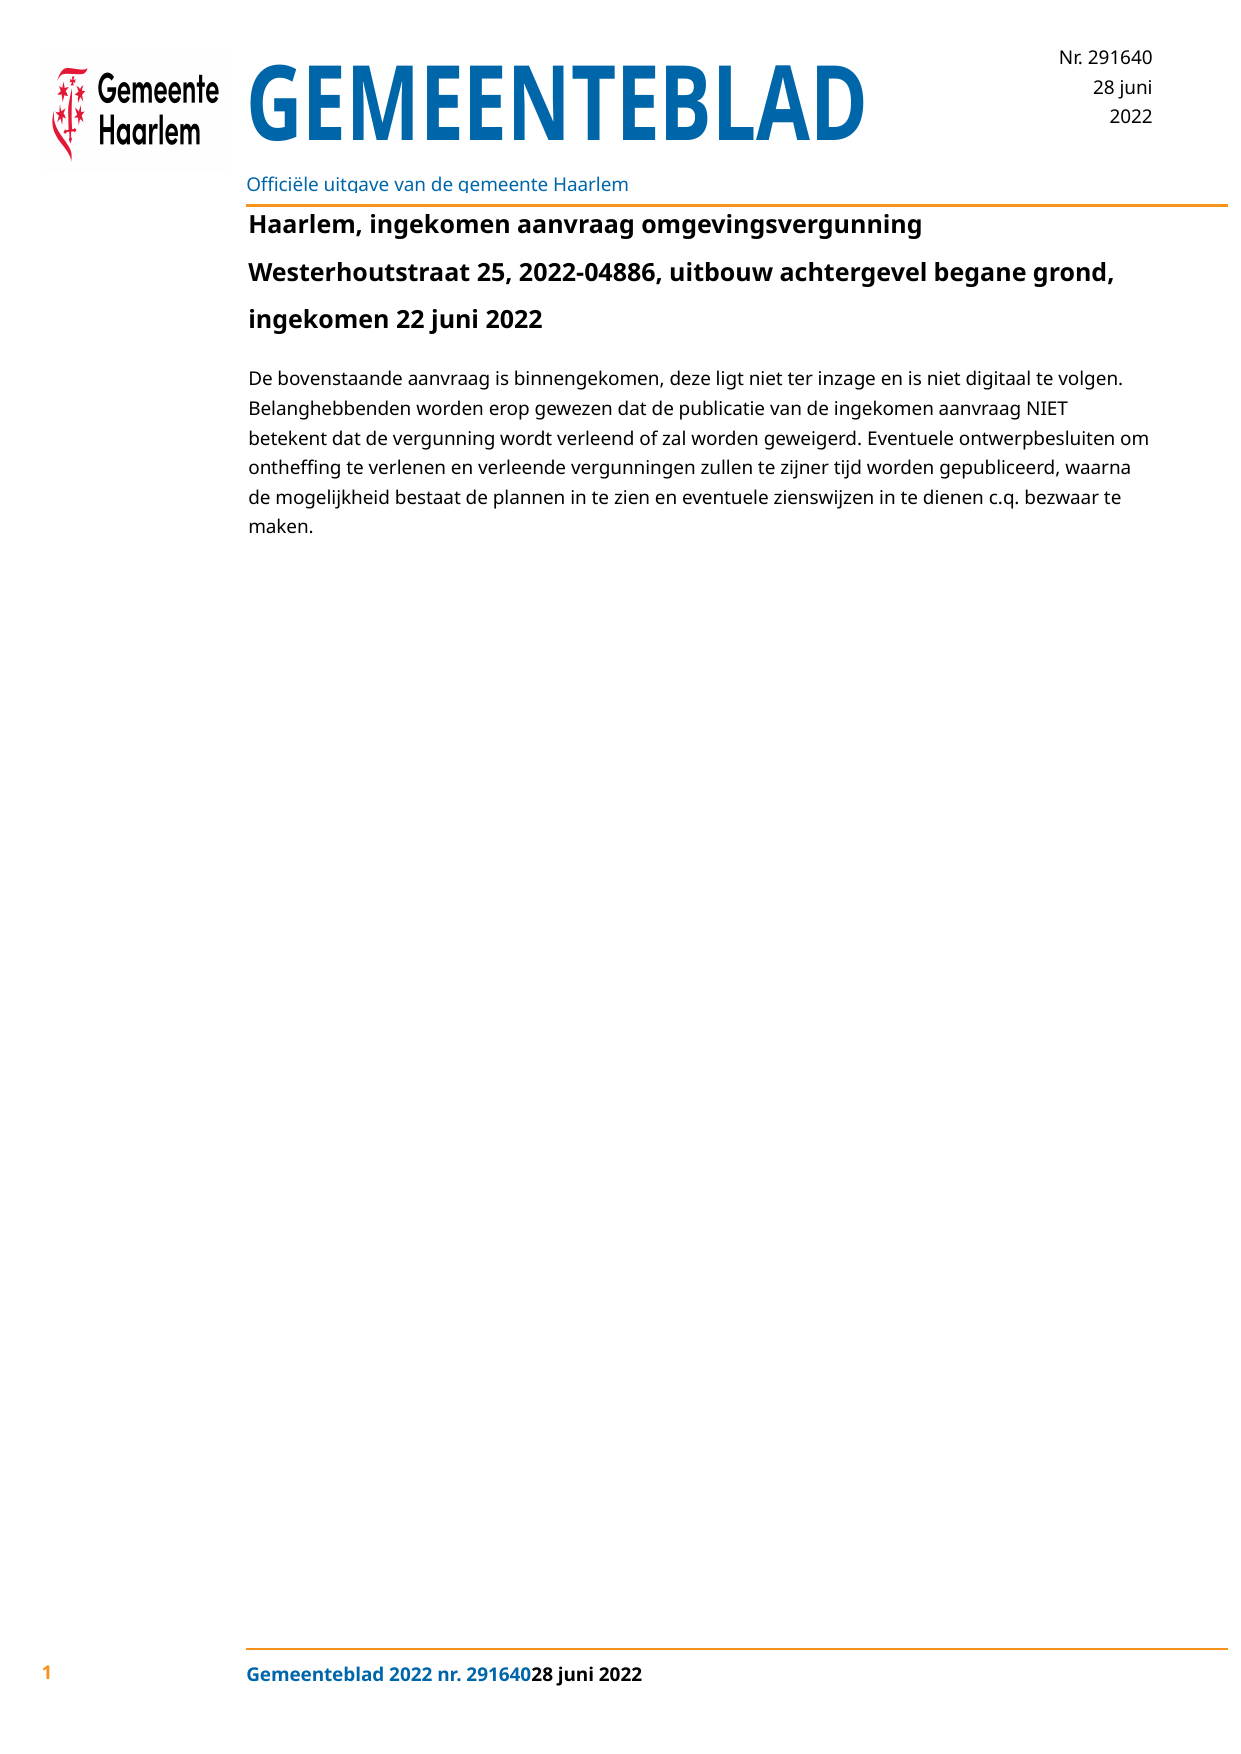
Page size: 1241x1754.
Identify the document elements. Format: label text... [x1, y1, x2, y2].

picture [41, 47, 231, 172]
text Haarlem, ingekomen aanvraag omgevingsvergunning Westerhoutstraat 25, 2022-04886, uitbouw achtergevel begane grond, ingekomen 22 juni 2022 [248, 207, 1152, 336]
text De bovenstaande aanvraag is binnengekomen, deze ligt niet ter inzage en is niet digitaal te volgen. Belanghebbenden worden erop gewezen dat de publicatie van de ingekomen aanvraag NIET betekent dat de vergunning wordt verleend of zal worden geweigerd. Eventuele ontwerpbesluiten om ontheffing te verlenen en verleende vergunningen zullen te zijner tijd worden gepubliceerd, waarna de mogelijkheid bestaat de plannen in te zien en eventuele zienswijzen in te dienen c.q. bezwaar te maken. [248, 366, 1152, 539]
